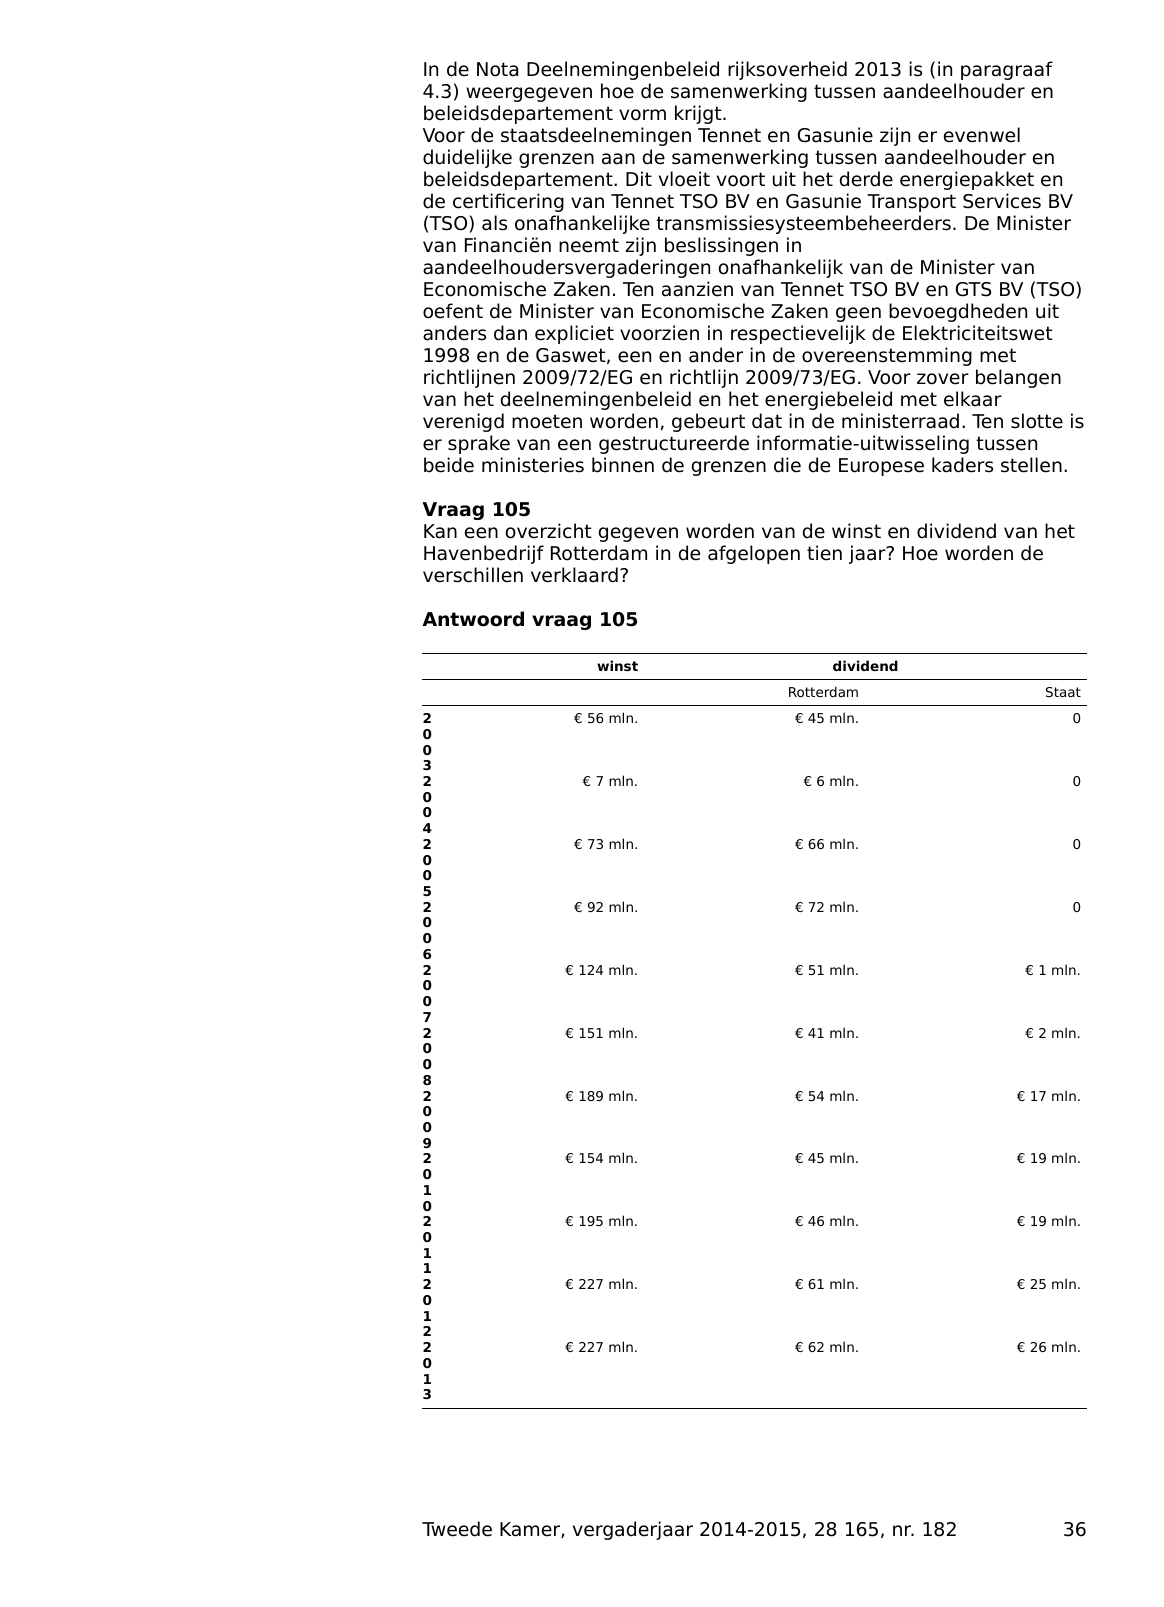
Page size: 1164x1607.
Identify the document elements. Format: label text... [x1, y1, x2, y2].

table_cell 0 [865, 837, 1087, 899]
table_cell € 154 mln. [423, 1151, 644, 1214]
table_cell € 45 mln. [644, 706, 865, 774]
table_cell [423, 680, 644, 705]
table_cell 0 [865, 774, 1087, 837]
table_cell € 189 mln. [423, 1088, 644, 1151]
table_cell € 41 mln. [644, 1025, 865, 1088]
table_cell € 2 mln. [865, 1025, 1087, 1088]
table_cell Staat [865, 680, 1087, 705]
text Vraag 105 [422, 499, 1087, 521]
text In de Nota Deelnemingenbeleid rijksoverheid 2013 is (in paragraaf 4.3) weergegeven hoe de samenwerking tussen aandeelhouder en beleidsdepartement vorm krijgt. [422, 59, 1087, 125]
table_cell € 73 mln. [423, 837, 644, 899]
table_cell € 62 mln. [644, 1340, 865, 1408]
table_cell € 227 mln. [423, 1340, 644, 1408]
table_header dividend [644, 654, 1087, 679]
text Voor de staatsdeelnemingen Tennet en Gasunie zijn er evenwel duidelijke grenzen aan de samenwerking tussen aandeelhouder en beleidsdepartement. Dit vloeit voort uit het derde energiepakket en de certificering van Tennet TSO BV en Gasunie Transport Services BV (TSO) als onafhankelijke transmissiesysteembeheerders. De Minister van Financiën neemt zijn beslissingen in aandeelhoudersvergaderingen onafhankelijk van de Minister van Economische Zaken. Ten aanzien van Tennet TSO BV en GTS BV (TSO) oefent de Minister van Economische Zaken geen bevoegdheden uit anders dan expliciet voorzien in respectievelijk de Elektriciteitswet 1998 en de Gaswet, een en ander in de overeenstemming met richtlijnen 2009/72/EG en richtlijn 2009/73/EG. Voor zover belangen van het deelnemingenbeleid en het energiebeleid met elkaar verenigd moeten worden, gebeurt dat in de ministerraad. Ten slotte is er sprake van een gestructureerde informatie-uitwisseling tussen beide ministeries binnen de grenzen die de Europese kaders stellen. [422, 125, 1087, 477]
table_cell € 56 mln. [423, 706, 644, 774]
table_cell € 7 mln. [423, 774, 644, 837]
table_cell Rotterdam [644, 680, 865, 705]
table_cell € 54 mln. [644, 1088, 865, 1151]
table_cell € 72 mln. [644, 900, 865, 962]
table_cell € 66 mln. [644, 837, 865, 899]
table_cell € 19 mln. [865, 1151, 1087, 1214]
table_cell € 19 mln. [865, 1214, 1087, 1277]
table_cell € 45 mln. [644, 1151, 865, 1214]
table_cell € 124 mln. [423, 963, 644, 1025]
table_cell € 151 mln. [423, 1025, 644, 1088]
table_cell € 92 mln. [423, 900, 644, 962]
table_cell € 17 mln. [865, 1088, 1087, 1151]
table_cell € 25 mln. [865, 1277, 1087, 1340]
table_cell € 195 mln. [423, 1214, 644, 1277]
text Antwoord vraag 105 [422, 609, 1087, 631]
table_cell € 51 mln. [644, 963, 865, 1025]
table_cell 0 [865, 900, 1087, 962]
table_cell € 26 mln. [865, 1340, 1087, 1408]
table_cell 0 [865, 706, 1087, 774]
text Kan een overzicht gegeven worden van de winst en dividend van het Havenbedrijf Rotterdam in de afgelopen tien jaar? Hoe worden de verschillen verklaard? [422, 521, 1087, 587]
table_cell € 61 mln. [644, 1277, 865, 1340]
table_cell € 1 mln. [865, 963, 1087, 1025]
table_cell € 46 mln. [644, 1214, 865, 1277]
table_header winst [423, 654, 644, 679]
table_cell € 227 mln. [423, 1277, 644, 1340]
table_cell € 6 mln. [644, 774, 865, 837]
